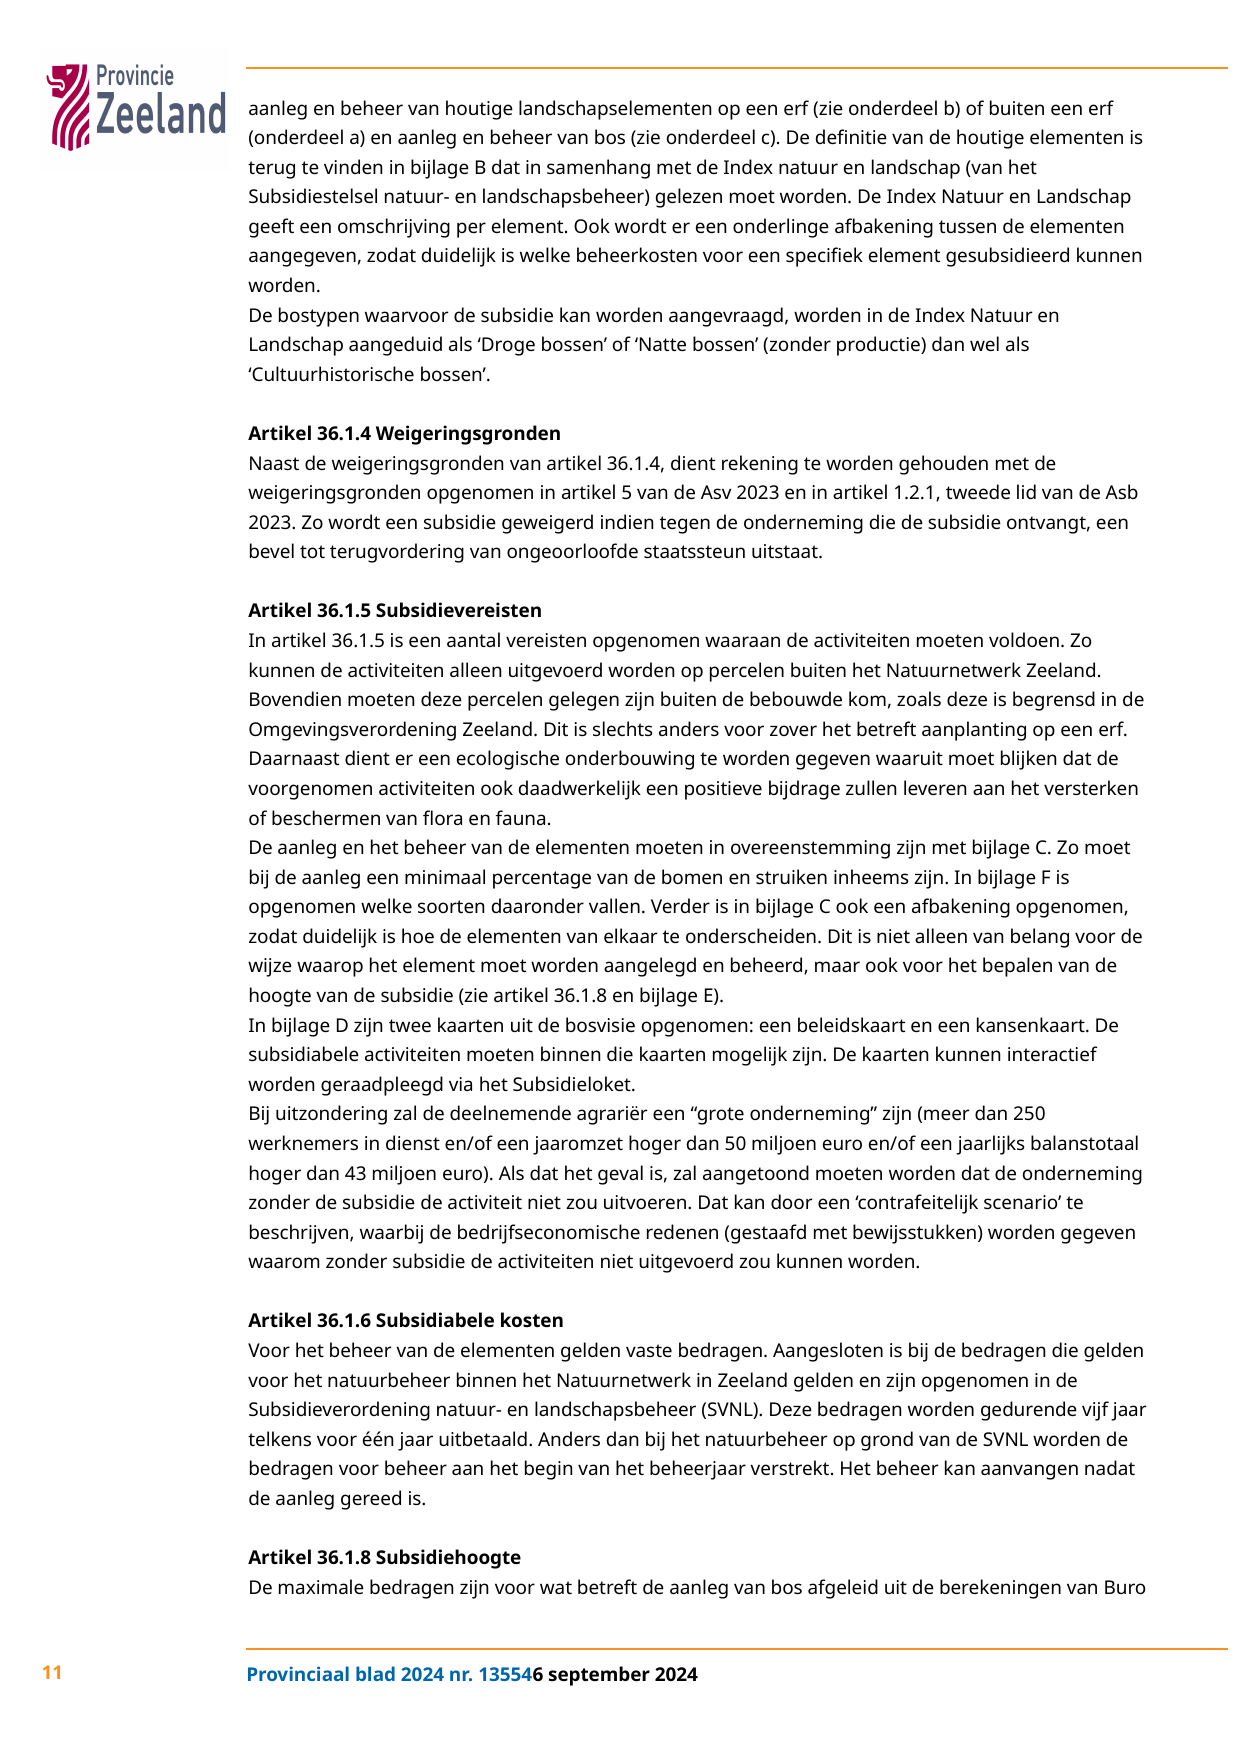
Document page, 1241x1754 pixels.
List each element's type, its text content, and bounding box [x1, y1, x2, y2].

picture [41, 47, 231, 172]
text Daarnaast dient er een ecologische onderbouwing te worden gegeven waaruit moet blijken dat de voorgenomen activiteiten ook daadwerkelijk een positieve bijdrage zullen leveren aan het versterken of beschermen van flora en fauna. [248, 746, 1152, 831]
text Artikel 36.1.4 Weigeringsgronden [248, 420, 1152, 446]
text aanleg en beheer van houtige landschapselementen op een erf (zie onderdeel b) of buiten een erf (onderdeel a) en aanleg en beheer van bos (zie onderdeel c). De definitie van de houtige elementen is terug te vinden in bijlage B dat in samenhang met de Index natuur en landschap (van het Subsidiestelsel natuur- en landschapsbeheer) gelezen moet worden. De Index Natuur en Landschap geeft een omschrijving per element. Ook wordt er een onderlinge afbakening tussen de elementen aangegeven, zodat duidelijk is welke beheerkosten voor een specifiek element gesubsidieerd kunnen worden. [248, 95, 1152, 298]
text In bijlage D zijn twee kaarten uit de bosvisie opgenomen: een beleidskaart en een kansenkaart. De subsidiabele activiteiten moeten binnen die kaarten mogelijk zijn. De kaarten kunnen interactief worden geraadpleegd via het Subsidieloket. [248, 1012, 1152, 1097]
text Artikel 36.1.8 Subsidiehoogte [248, 1544, 1152, 1570]
text In artikel 36.1.5 is een aantal vereisten opgenomen waaraan de activiteiten moeten voldoen. Zo kunnen de activiteiten alleen uitgevoerd worden op percelen buiten het Natuurnetwerk Zeeland. Bovendien moeten deze percelen gelegen zijn buiten de bebouwde kom, zoals deze is begrensd in de Omgevingsverordening Zeeland. Dit is slechts anders voor zover het betreft aanplanting op een erf. [248, 627, 1152, 742]
text Bij uitzondering zal de deelnemende agrariër een “grote onderneming” zijn (meer dan 250 werknemers in dienst en/of een jaaromzet hoger dan 50 miljoen euro en/of een jaarlijks balanstotaal hoger dan 43 miljoen euro). Als dat het geval is, zal aangetoond moeten worden dat de onderneming zonder de subsidie de activiteit niet zou uitvoeren. Dat kan door een ‘contrafeitelijk scenario’ te beschrijven, waarbij de bedrijfseconomische redenen (gestaafd met bewijsstukken) worden gegeven waarom zonder subsidie de activiteiten niet uitgevoerd zou kunnen worden. [248, 1101, 1152, 1274]
text Voor het beheer van de elementen gelden vaste bedragen. Aangesloten is bij de bedragen die gelden voor het natuurbeheer binnen het Natuurnetwerk in Zeeland gelden en zijn opgenomen in de Subsidieverordening natuur- en landschapsbeheer (SVNL). Deze bedragen worden gedurende vijf jaar telkens voor één jaar uitbetaald. Anders dan bij het natuurbeheer op grond van de SVNL worden de bedragen voor beheer aan het begin van het beheerjaar verstrekt. Het beheer kan aanvangen nadat de aanleg gereed is. [248, 1337, 1152, 1511]
text De bostypen waarvoor de subsidie kan worden aangevraagd, worden in de Index Natuur en Landschap aangeduid als ‘Droge bossen’ of ‘Natte bossen’ (zonder productie) dan wel als ‘Cultuurhistorische bossen’. [248, 302, 1152, 387]
text De maximale bedragen zijn voor wat betreft de aanleg van bos afgeleid uit de berekeningen van Buro [248, 1574, 1152, 1600]
text Artikel 36.1.5 Subsidievereisten [248, 598, 1152, 623]
text Naast de weigeringsgronden van artikel 36.1.4, dient rekening te worden gehouden met de weigeringsgronden opgenomen in artikel 5 van de Asv 2023 en in artikel 1.2.1, tweede lid van de Asb 2023. Zo wordt een subsidie geweigerd indien tegen de onderneming die de subsidie ontvangt, een bevel tot terugvordering van ongeoorloofde staatssteun uitstaat. [248, 450, 1152, 564]
text De aanleg en het beheer van de elementen moeten in overeenstemming zijn met bijlage C. Zo moet bij de aanleg een minimaal percentage van de bomen en struiken inheems zijn. In bijlage F is opgenomen welke soorten daaronder vallen. Verder is in bijlage C ook een afbakening opgenomen, zodat duidelijk is hoe de elementen van elkaar te onderscheiden. Dit is niet alleen van belang voor de wijze waarop het element moet worden aangelegd en beheerd, maar ook voor het bepalen van de hoogte van de subsidie (zie artikel 36.1.8 en bijlage E). [248, 834, 1152, 1008]
text Artikel 36.1.6 Subsidiabele kosten [248, 1308, 1152, 1333]
